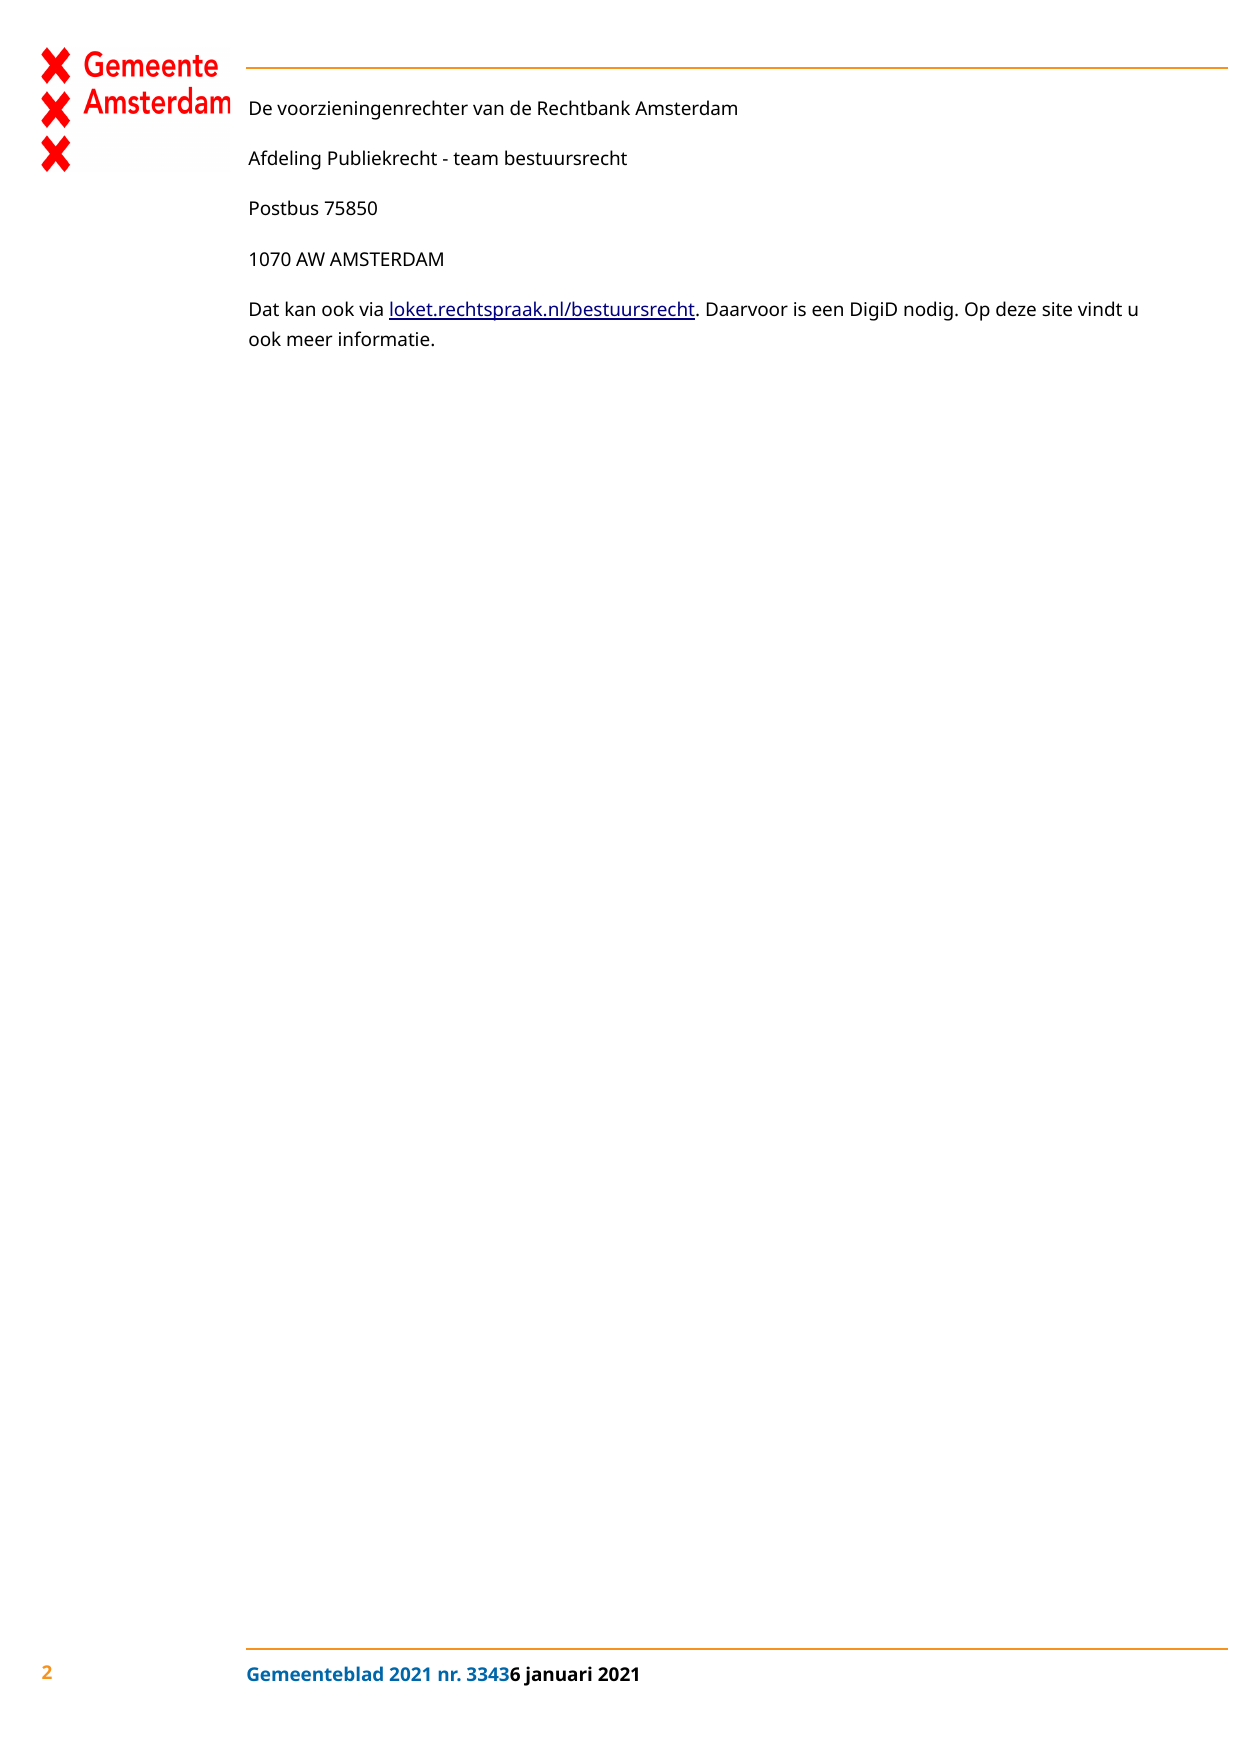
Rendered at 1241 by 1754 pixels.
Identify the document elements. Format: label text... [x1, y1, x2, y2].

text Afdeling Publiekrecht - team bestuursrecht [248, 145, 1152, 171]
text Dat kan ook via loket.rechtspraak.nl/bestuursrecht. Daarvoor is een DigiD nodig. Op deze site vindt u ook meer informatie. [248, 296, 1152, 352]
text Postbus 75850 [248, 196, 1152, 221]
picture [41, 47, 231, 172]
text 1070 AW AMSTERDAM [248, 246, 1152, 272]
text De voorzieningenrechter van de Rechtbank Amsterdam [248, 95, 1152, 121]
